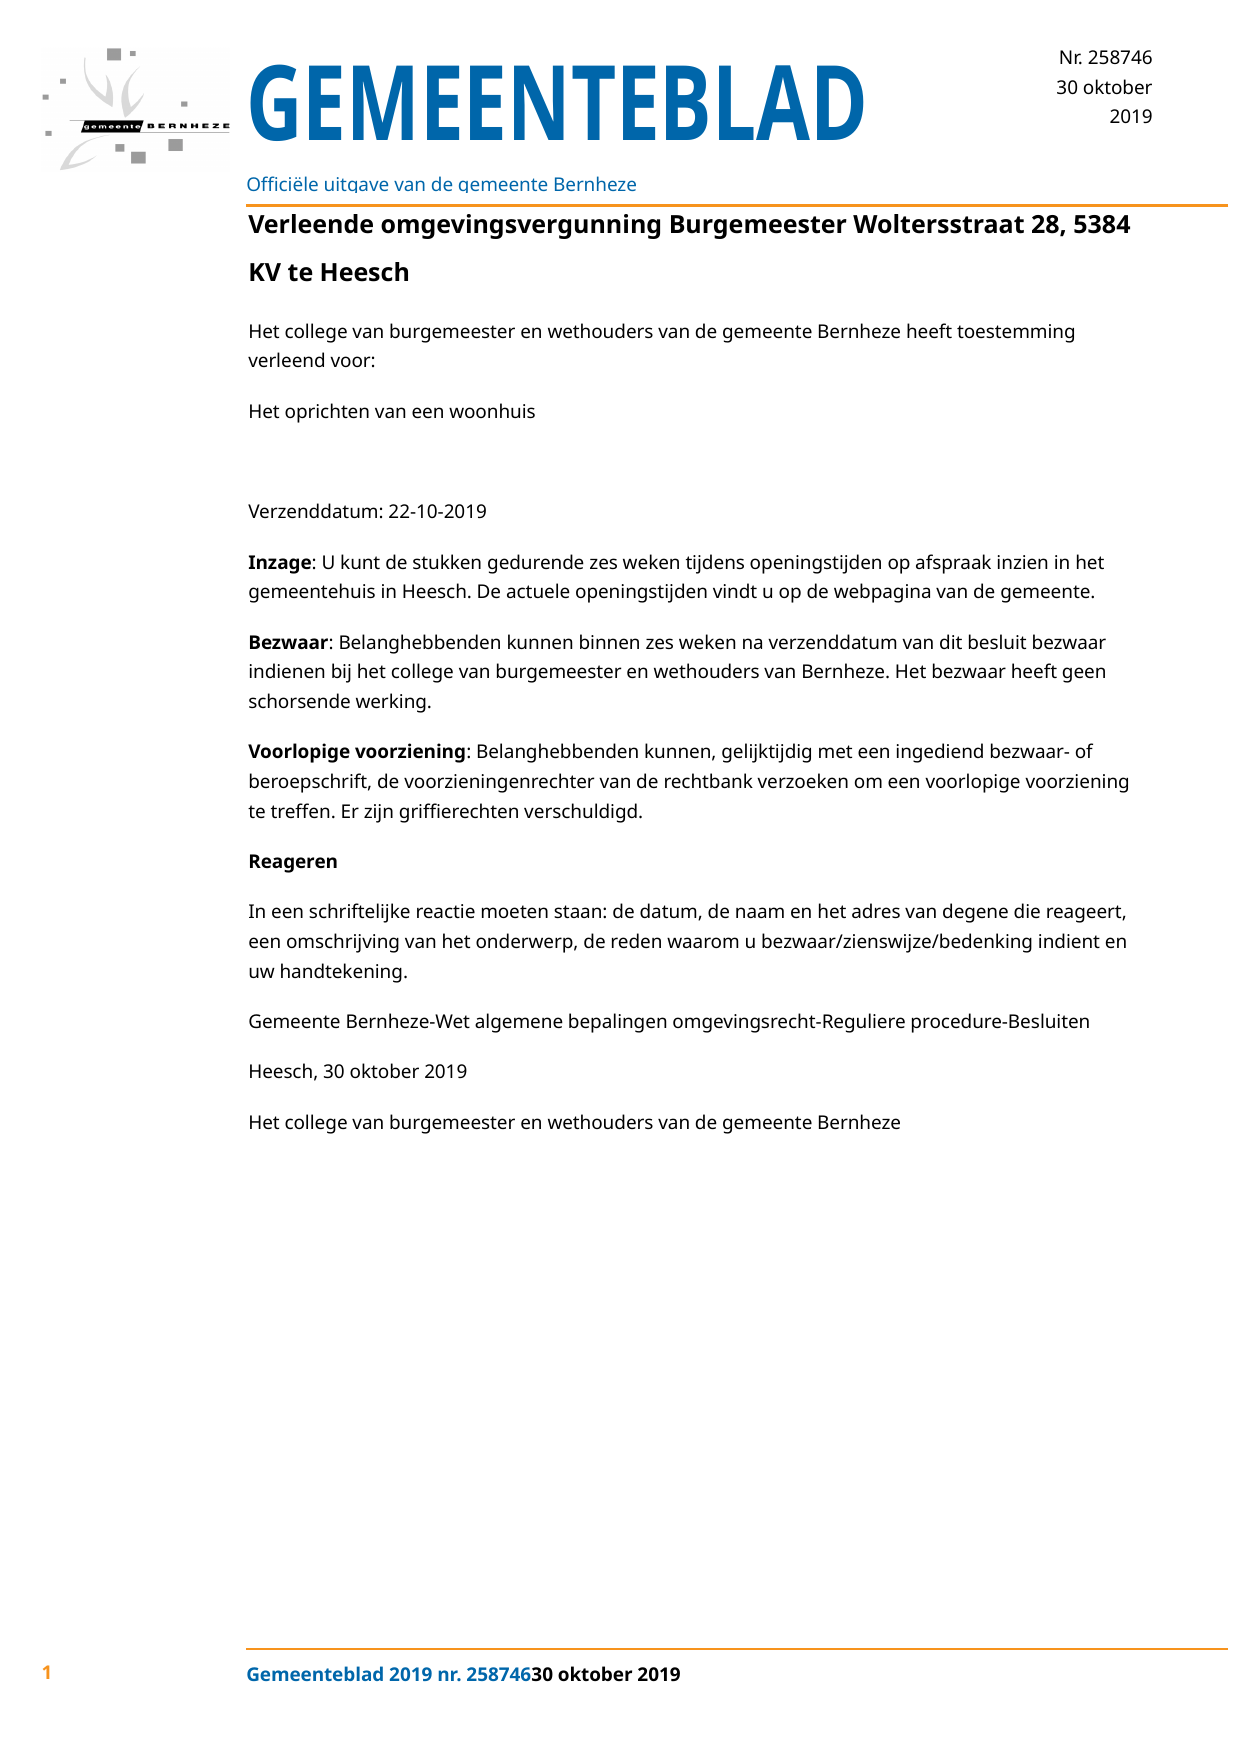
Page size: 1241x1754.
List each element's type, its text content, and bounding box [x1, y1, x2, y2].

text Het college van burgemeester en wethouders van de gemeente Bernheze [248, 1109, 1152, 1135]
picture [41, 47, 231, 172]
text Verleende omgevingsvergunning Burgemeester Woltersstraat 28, 5384 KV te Heesch [248, 207, 1152, 288]
text Bezwaar: Belanghebbenden kunnen binnen zes weken na verzenddatum van dit besluit bezwaar indienen bij het college van burgemeester en wethouders van Bernheze. Het bezwaar heeft geen schorsende werking. [248, 629, 1152, 714]
text In een schriftelijke reactie moeten staan: de datum, de naam en het adres van degene die reageert, een omschrijving van het onderwerp, de reden waarom u bezwaar/zienswijze/bedenking indient en uw handtekening. [248, 899, 1152, 984]
text Verzenddatum: 22-10-2019 [248, 499, 1152, 524]
text Het college van burgemeester en wethouders van de gemeente Bernheze heeft toestemming verleend voor: [248, 318, 1152, 373]
text Het oprichten van een woonhuis [248, 398, 1152, 424]
text Reageren [248, 848, 1152, 874]
text Voorlopige voorziening: Belanghebbenden kunnen, gelijktijdig met een ingediend bezwaar- of beroepschrift, de voorzieningenrechter van de rechtbank verzoeken om een voorlopige voorziening te treffen. Er zijn griffierechten verschuldigd. [248, 739, 1152, 824]
text Inzage: U kunt de stukken gedurende zes weken tijdens openingstijden op afspraak inzien in het gemeentehuis in Heesch. De actuele openingstijden vindt u op de webpagina van de gemeente. [248, 549, 1152, 604]
text Heesch, 30 oktober 2019 [248, 1059, 1152, 1084]
text Gemeente Bernheze-Wet algemene bepalingen omgevingsrecht-Reguliere procedure-Besluiten [248, 1008, 1152, 1034]
